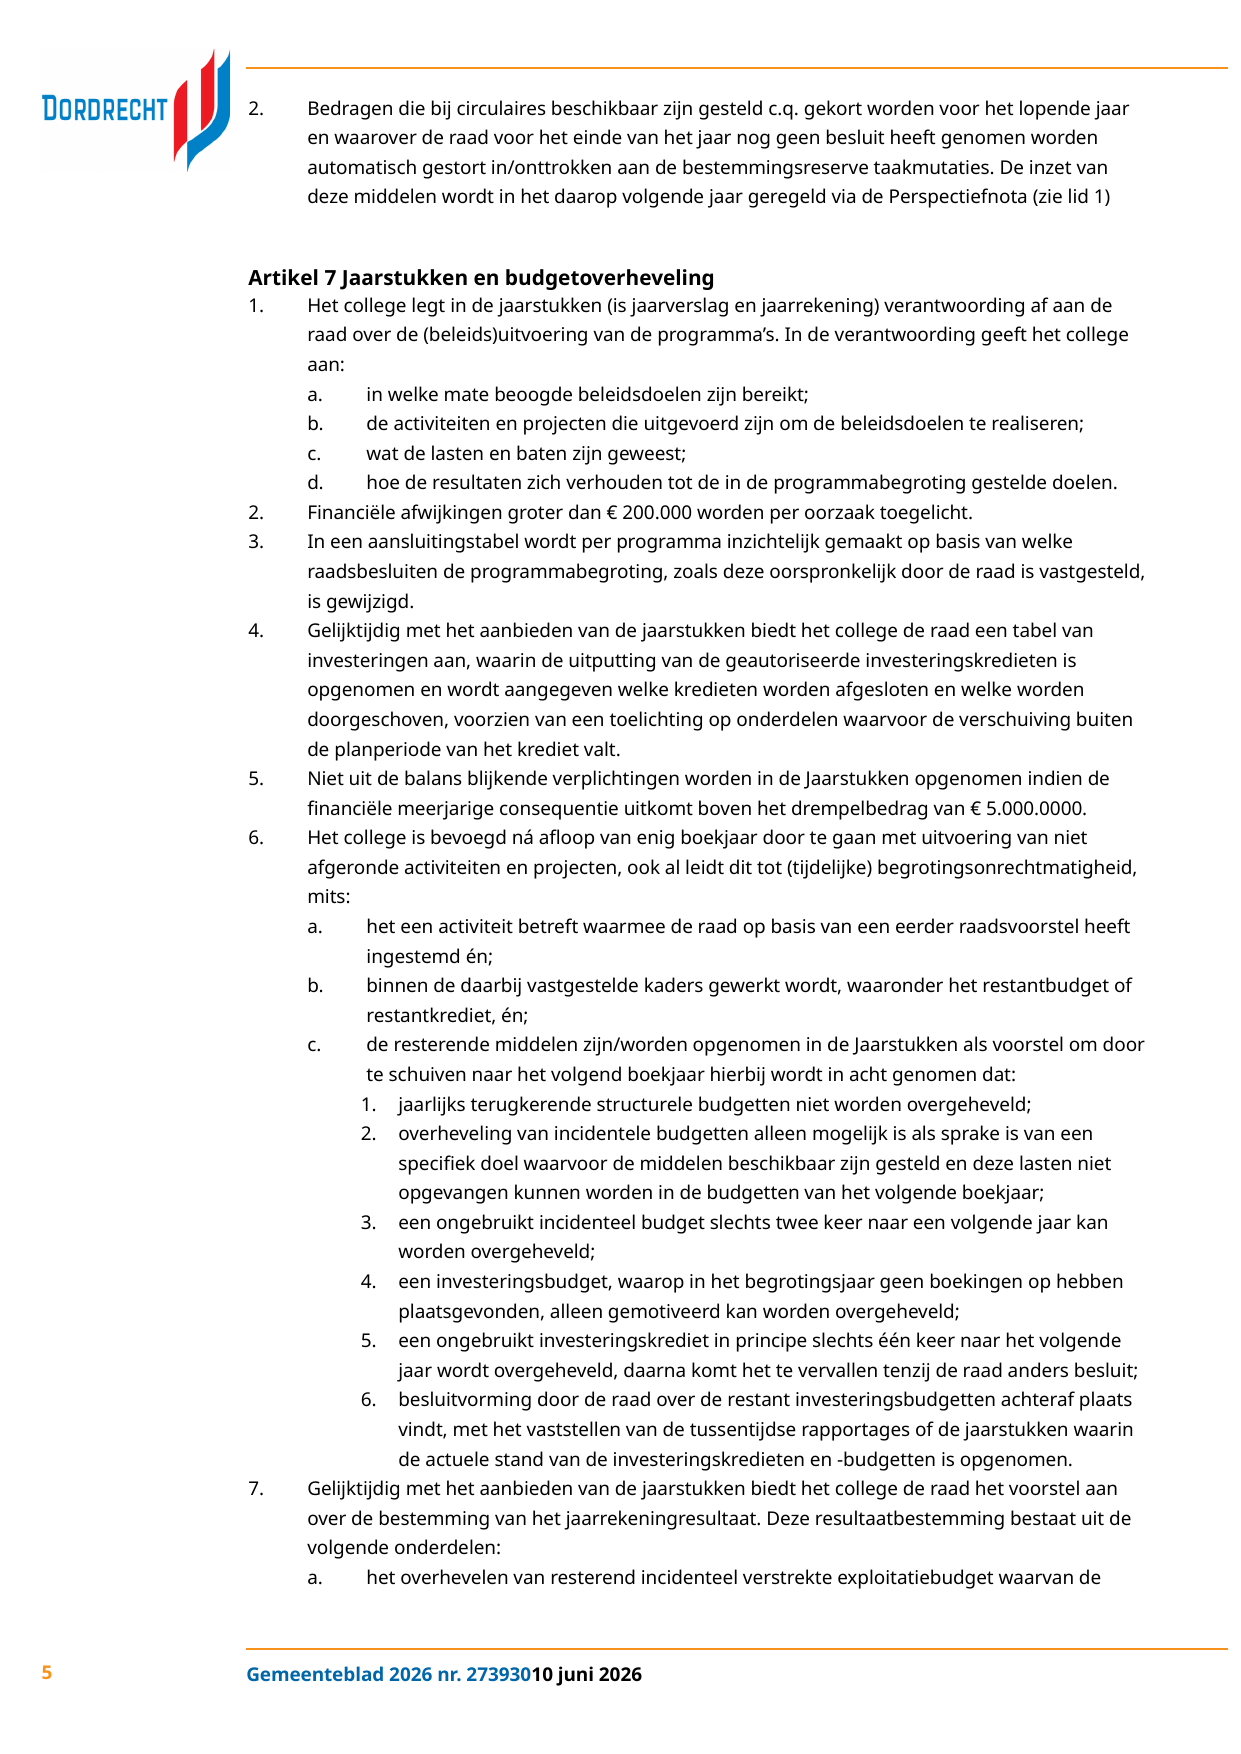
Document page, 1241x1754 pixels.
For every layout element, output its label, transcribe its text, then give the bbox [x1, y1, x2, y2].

list Het college legt in de jaarstukken (is jaarverslag en jaarrekening) verantwoording af aan de raad over de (beleids)uitvoering van de programma’s. In de verantwoording geeft het college aan: [248, 292, 1152, 377]
list besluitvorming door de raad over de restant investeringsbudgetten achteraf plaats vindt, met het vaststellen van de tussentijdse rapportages of de jaarstukken waarin de actuele stand van de investeringskredieten en -budgetten is opgenomen. [361, 1387, 1152, 1471]
list Gelijktijdig met het aanbieden van de jaarstukken biedt het college de raad een tabel van investeringen aan, waarin de uitputting van de geautoriseerde investeringskredieten is opgenomen en wordt aangegeven welke kredieten worden afgesloten en welke worden doorgeschoven, voorzien van een toelichting op onderdelen waarvoor de verschuiving buiten de planperiode van het krediet valt. [248, 617, 1152, 761]
list Bedragen die bij circulaires beschikbaar zijn gesteld c.q. gekort worden voor het lopende jaar en waarover de raad voor het einde van het jaar nog geen besluit heeft genomen worden automatisch gestort in/onttrokken aan de bestemmingsreserve taakmutaties. De inzet van deze middelen wordt in het daarop volgende jaar geregeld via de Perspectiefnota (zie lid 1) [248, 95, 1152, 209]
list Niet uit de balans blijkende verplichtingen worden in de Jaarstukken opgenomen indien de financiële meerjarige consequentie uitkomt boven het drempelbedrag van € 5.000.0000. [248, 765, 1152, 821]
list jaarlijks terugkerende structurele budgetten niet worden overgeheveld; [361, 1091, 1152, 1116]
list Gelijktijdig met het aanbieden van de jaarstukken biedt het college de raad het voorstel aan over de bestemming van het jaarrekeningresultaat. Deze resultaatbestemming bestaat uit de volgende onderdelen: [248, 1475, 1152, 1560]
list de activiteiten en projecten die uitgevoerd zijn om de beleidsdoelen te realiseren; [307, 410, 1152, 436]
list wat de lasten en baten zijn geweest; [307, 440, 1152, 466]
list Het college is bevoegd ná afloop van enig boekjaar door te gaan met uitvoering van niet afgeronde activiteiten en projecten, ook al leidt dit tot (tijdelijke) begrotingsonrechtmatigheid, mits: [248, 824, 1152, 909]
list in welke mate beoogde beleidsdoelen zijn bereikt; [307, 381, 1152, 406]
list binnen de daarbij vastgestelde kaders gewerkt wordt, waaronder het restantbudget of restantkrediet, én; [307, 972, 1152, 1028]
list een investeringsbudget, waarop in het begrotingsjaar geen boekingen op hebben plaatsgevonden, alleen gemotiveerd kan worden overgeheveld; [361, 1268, 1152, 1323]
list In een aansluitingstabel wordt per programma inzichtelijk gemaakt op basis van welke raadsbesluiten de programmabegroting, zoals deze oorspronkelijk door de raad is vastgesteld, is gewijzigd. [248, 529, 1152, 613]
list de resterende middelen zijn/worden opgenomen in de Jaarstukken als voorstel om door te schuiven naar het volgend boekjaar hierbij wordt in acht genomen dat: [307, 1032, 1152, 1087]
list overheveling van incidentele budgetten alleen mogelijk is als sprake is van een specifiek doel waarvoor de middelen beschikbaar zijn gesteld en deze lasten niet opgevangen kunnen worden in de budgetten van het volgende boekjaar; [361, 1120, 1152, 1205]
list het overhevelen van resterend incidenteel verstrekte exploitatiebudget waarvan de [307, 1564, 1152, 1590]
text Artikel 7 Jaarstukken en budgetoverheveling [248, 263, 1152, 292]
list het een activiteit betreft waarmee de raad op basis van een eerder raadsvoorstel heeft ingestemd én; [307, 913, 1152, 968]
list een ongebruikt investeringskrediet in principe slechts één keer naar het volgende jaar wordt overgeheveld, daarna komt het te vervallen tenzij de raad anders besluit; [361, 1327, 1152, 1383]
list een ongebruikt incidenteel budget slechts twee keer naar een volgende jaar kan worden overgeheveld; [361, 1209, 1152, 1264]
picture [41, 47, 231, 172]
list hoe de resultaten zich verhouden tot de in de programmabegroting gestelde doelen. [307, 469, 1152, 495]
list Financiële afwijkingen groter dan € 200.000 worden per oorzaak toegelicht. [248, 499, 1152, 525]
